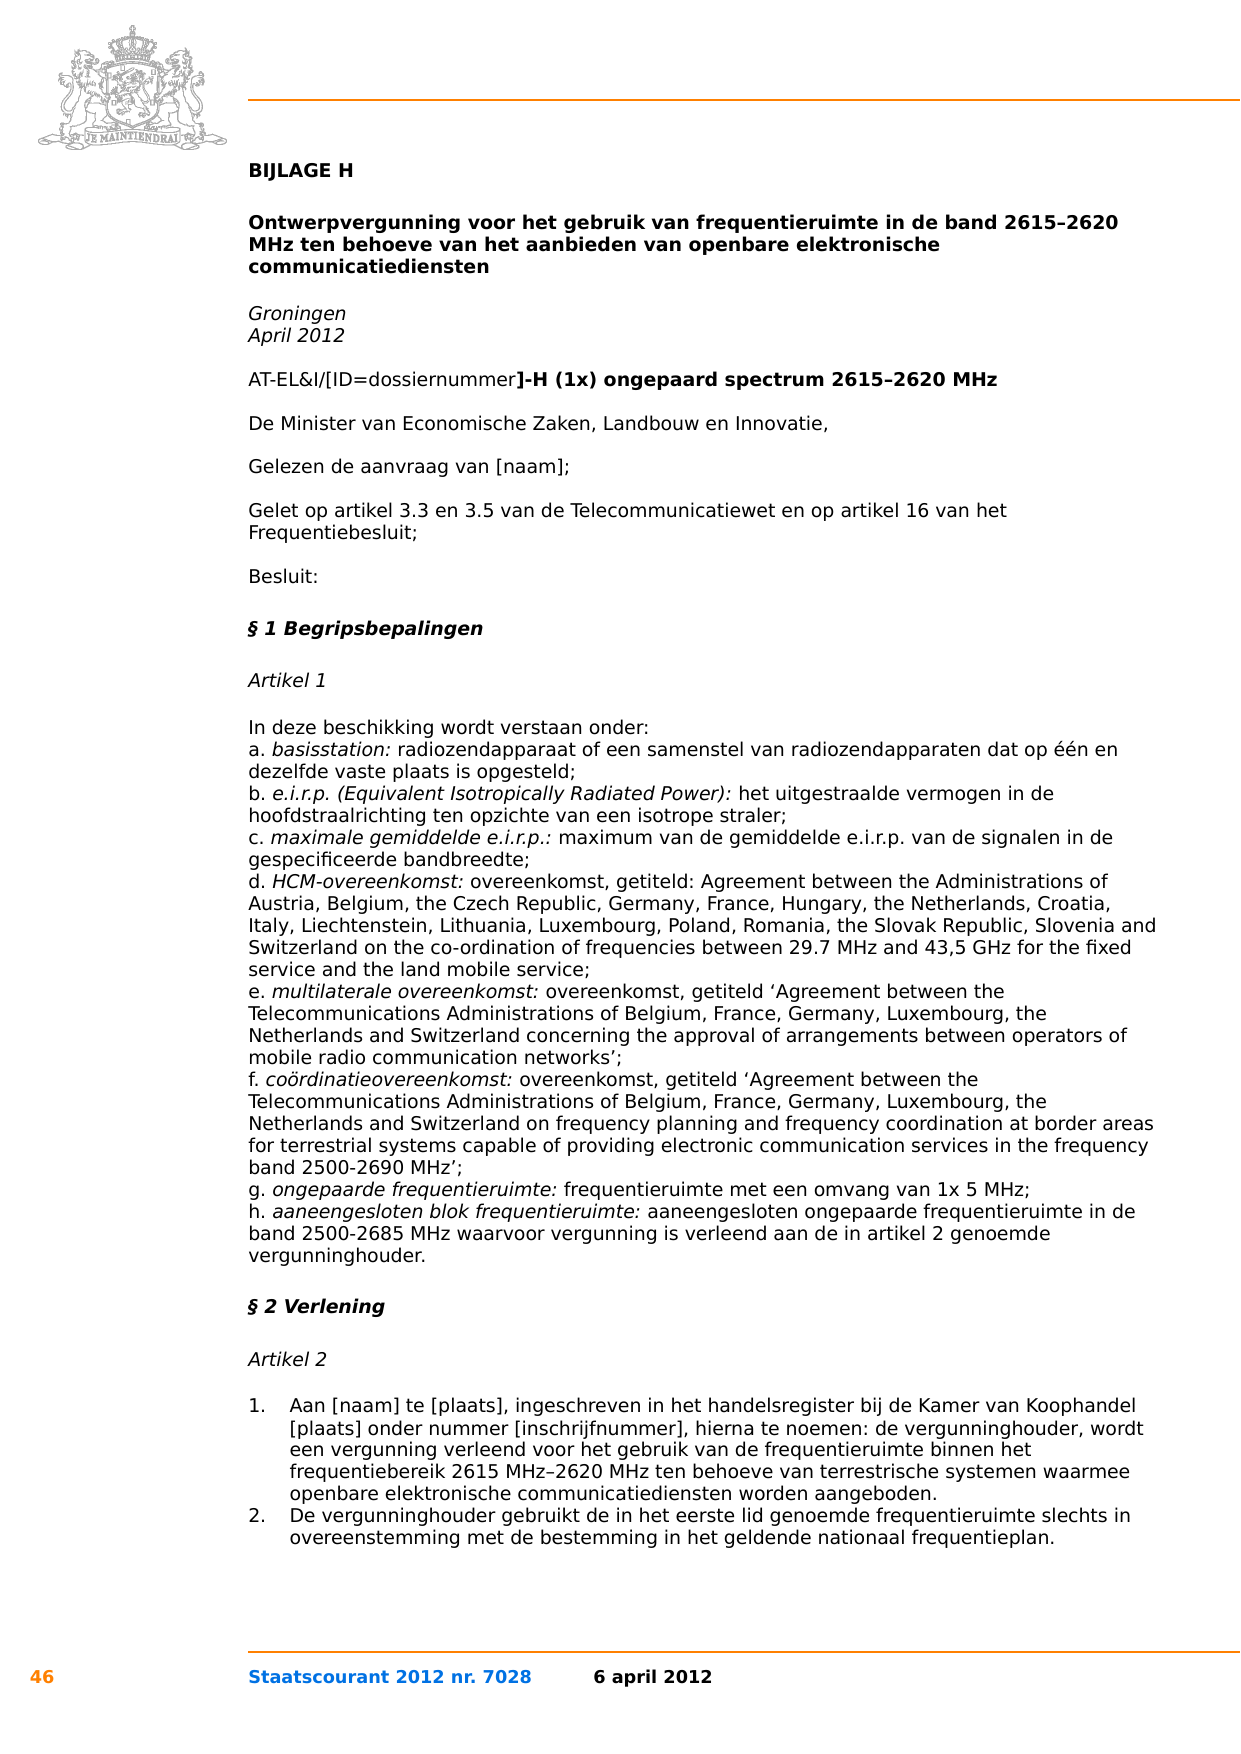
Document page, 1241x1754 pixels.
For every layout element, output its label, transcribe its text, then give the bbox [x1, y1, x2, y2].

text 1. Aan [naam] te [plaats], ingeschreven in het handelsregister bij de Kamer van Koophandel [plaats] onder nummer [inschrijfnummer], hierna te noemen: de vergunninghouder, wordt een vergunning verleend voor het gebruik van de frequentieruimte binnen het frequentiebereik 2615 MHz–2620 MHz ten behoeve van terrestrische systemen waarmee openbare elektronische communicatiediensten worden aangeboden. [248, 1395, 1163, 1505]
subtitle BIJLAGE H [248, 160, 1163, 182]
text a. basisstation: radiozendapparaat of een samenstel van radiozendapparaten dat op één en dezelfde vaste plaats is opgesteld; [248, 739, 1163, 783]
text De Minister van Economische Zaken, Landbouw en Innovatie, [248, 412, 1163, 434]
subtitle § 1 Begripsbepalingen [248, 618, 1163, 640]
text Gelet op artikel 3.3 en 3.5 van de Telecommunicatiewet en op artikel 16 van het Frequentiebesluit; [248, 500, 1163, 544]
text Groningen [248, 303, 1163, 325]
text c. maximale gemiddelde e.i.r.p.: maximum van de gemiddelde e.i.r.p. van de signalen in de gespecificeerde bandbreedte; [248, 827, 1163, 871]
text f. coördinatieovereenkomst: overeenkomst, getiteld ‘Agreement between the Telecommunications Administrations of Belgium, France, Germany, Luxembourg, the Netherlands and Switzerland on frequency planning and frequency coordination at border areas for terrestrial systems capable of providing electronic communication services in the frequency band 2500-2690 MHz’; [248, 1069, 1163, 1178]
text AT-EL&I/[ID=dossiernummer]-H (1x) ongepaard spectrum 2615–2620 MHz [248, 369, 1163, 391]
subtitle § 2 Verlening [248, 1296, 1163, 1318]
text e. multilaterale overeenkomst: overeenkomst, getiteld ‘Agreement between the Telecommunications Administrations of Belgium, France, Germany, Luxembourg, the Netherlands and Switzerland concerning the approval of arrangements between operators of mobile radio communication networks’; [248, 981, 1163, 1069]
text d. HCM-overeenkomst: overeenkomst, getiteld: Agreement between the Administrations of Austria, Belgium, the Czech Republic, Germany, France, Hungary, the Netherlands, Croatia, Italy, Liechtenstein, Lithuania, Luxembourg, Poland, Romania, the Slovak Republic, Slovenia and Switzerland on the co-ordination of frequencies between 29.7 MHz and 43,5 GHz for the fixed service and the land mobile service; [248, 871, 1163, 981]
text Gelezen de aanvraag van [naam]; [248, 456, 1163, 478]
text Besluit: [248, 566, 1163, 588]
text g. ongepaarde frequentieruimte: frequentieruimte met een omvang van 1x 5 MHz; [248, 1178, 1163, 1201]
text 2. De vergunninghouder gebruikt de in het eerste lid genoemde frequentieruimte slechts in overeenstemming met de bestemming in het geldende nationaal frequentieplan. [248, 1505, 1163, 1549]
text b. e.i.r.p. (Equivalent Isotropically Radiated Power): het uitgestraalde vermogen in de hoofdstraalrichting ten opzichte van een isotrope straler; [248, 783, 1163, 827]
subtitle Artikel 1 [248, 670, 1163, 692]
text h. aaneengesloten blok frequentieruimte: aaneengesloten ongepaarde frequentieruimte in de band 2500-2685 MHz waarvoor vergunning is verleend aan de in artikel 2 genoemde vergunninghouder. [248, 1201, 1163, 1266]
subtitle Ontwerpvergunning voor het gebruik van frequentieruimte in de band 2615–2620 MHz ten behoeve van het aanbieden van openbare elektronische communicatiediensten [248, 212, 1163, 278]
picture [38, 25, 227, 150]
subtitle Artikel 2 [248, 1348, 1163, 1370]
text In deze beschikking wordt verstaan onder: [248, 717, 1163, 739]
text April 2012 [248, 325, 1163, 347]
